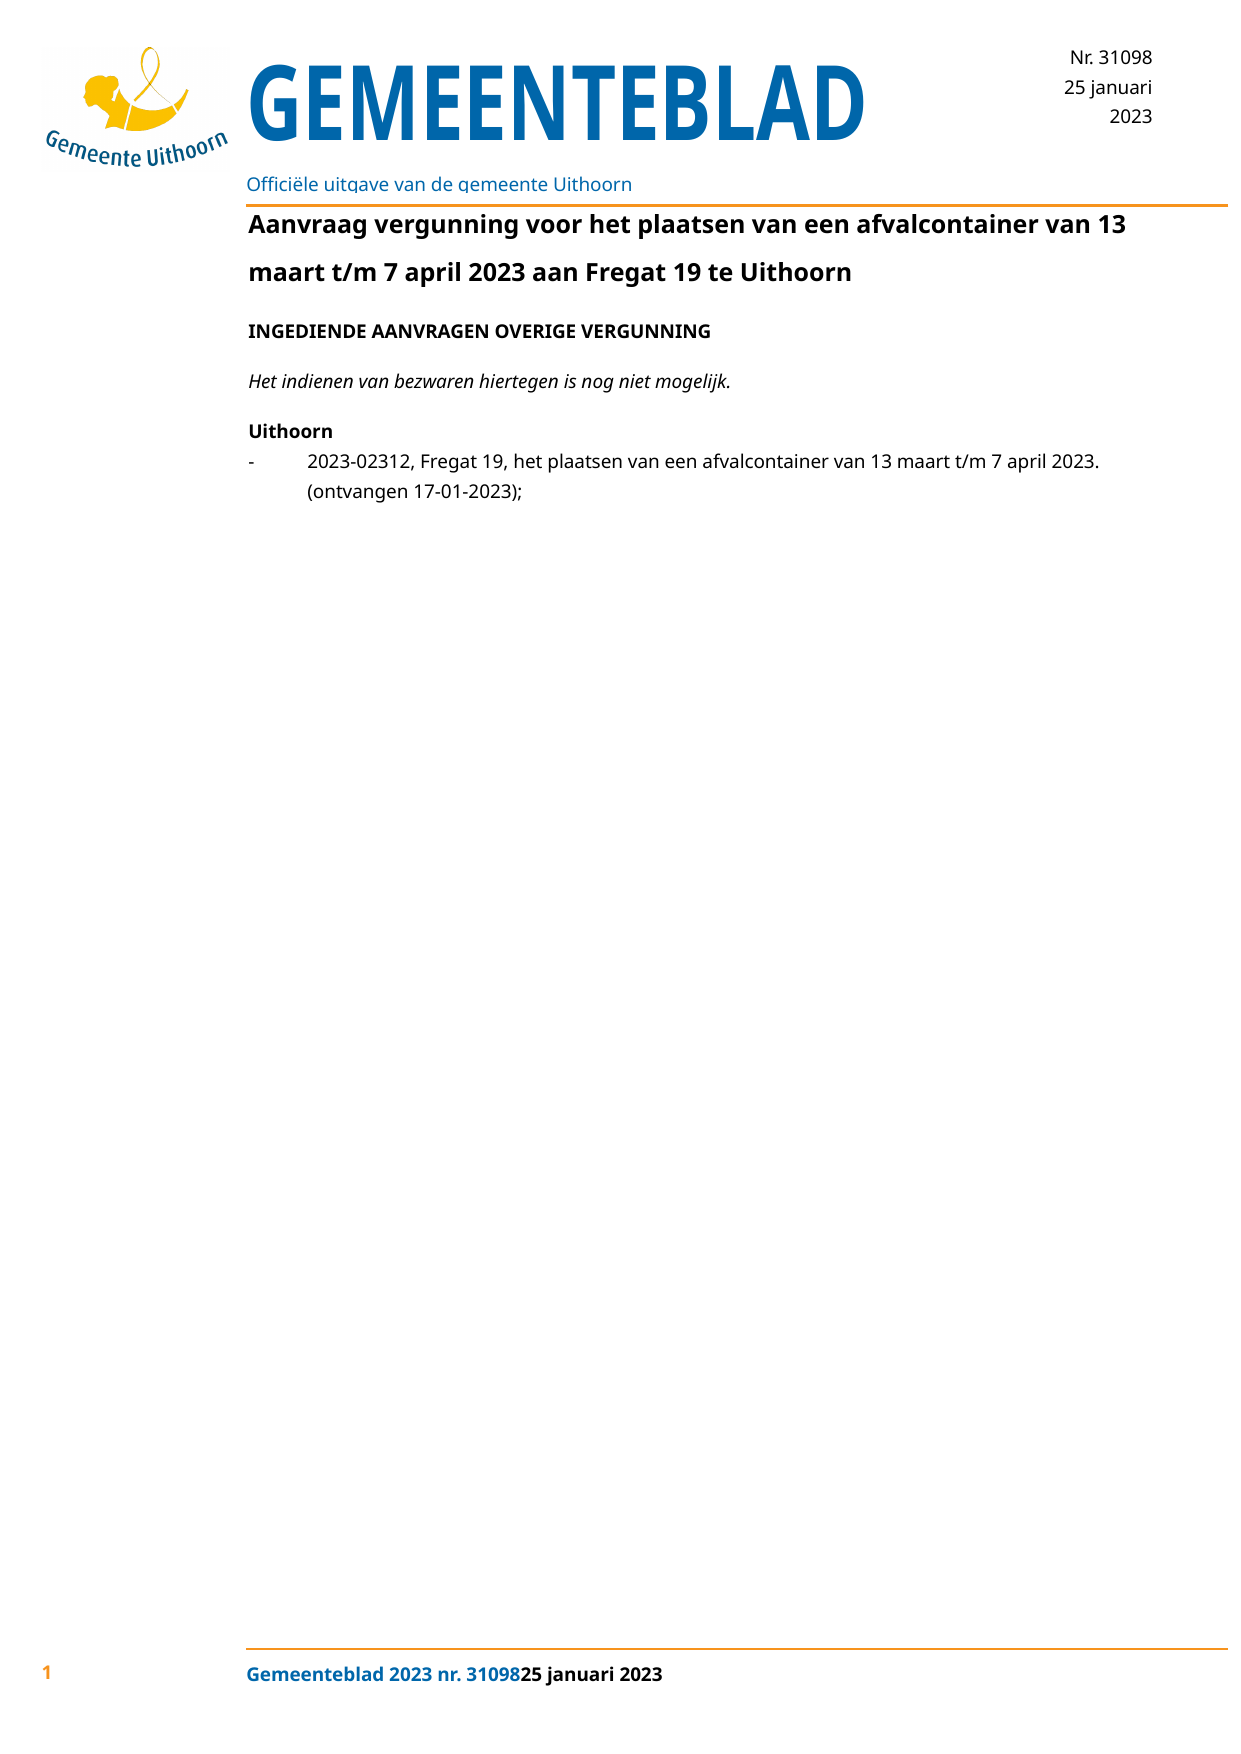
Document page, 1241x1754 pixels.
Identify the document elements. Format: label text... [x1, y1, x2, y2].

text Het indienen van bezwaren hiertegen is nog niet mogelijk. [248, 368, 1152, 394]
text Aanvraag vergunning voor het plaatsen van een afvalcontainer van 13 maart t/m 7 april 2023 aan Fregat 19 te Uithoorn [248, 207, 1152, 288]
text INGEDIENDE AANVRAGEN OVERIGE VERGUNNING [248, 318, 1152, 344]
text Uithoorn [248, 419, 1152, 444]
list 2023-02312, Fregat 19, het plaatsen van een afvalcontainer van 13 maart t/m 7 april 2023.(ontvangen 17-01-2023); [248, 448, 1152, 504]
picture [41, 47, 231, 172]
